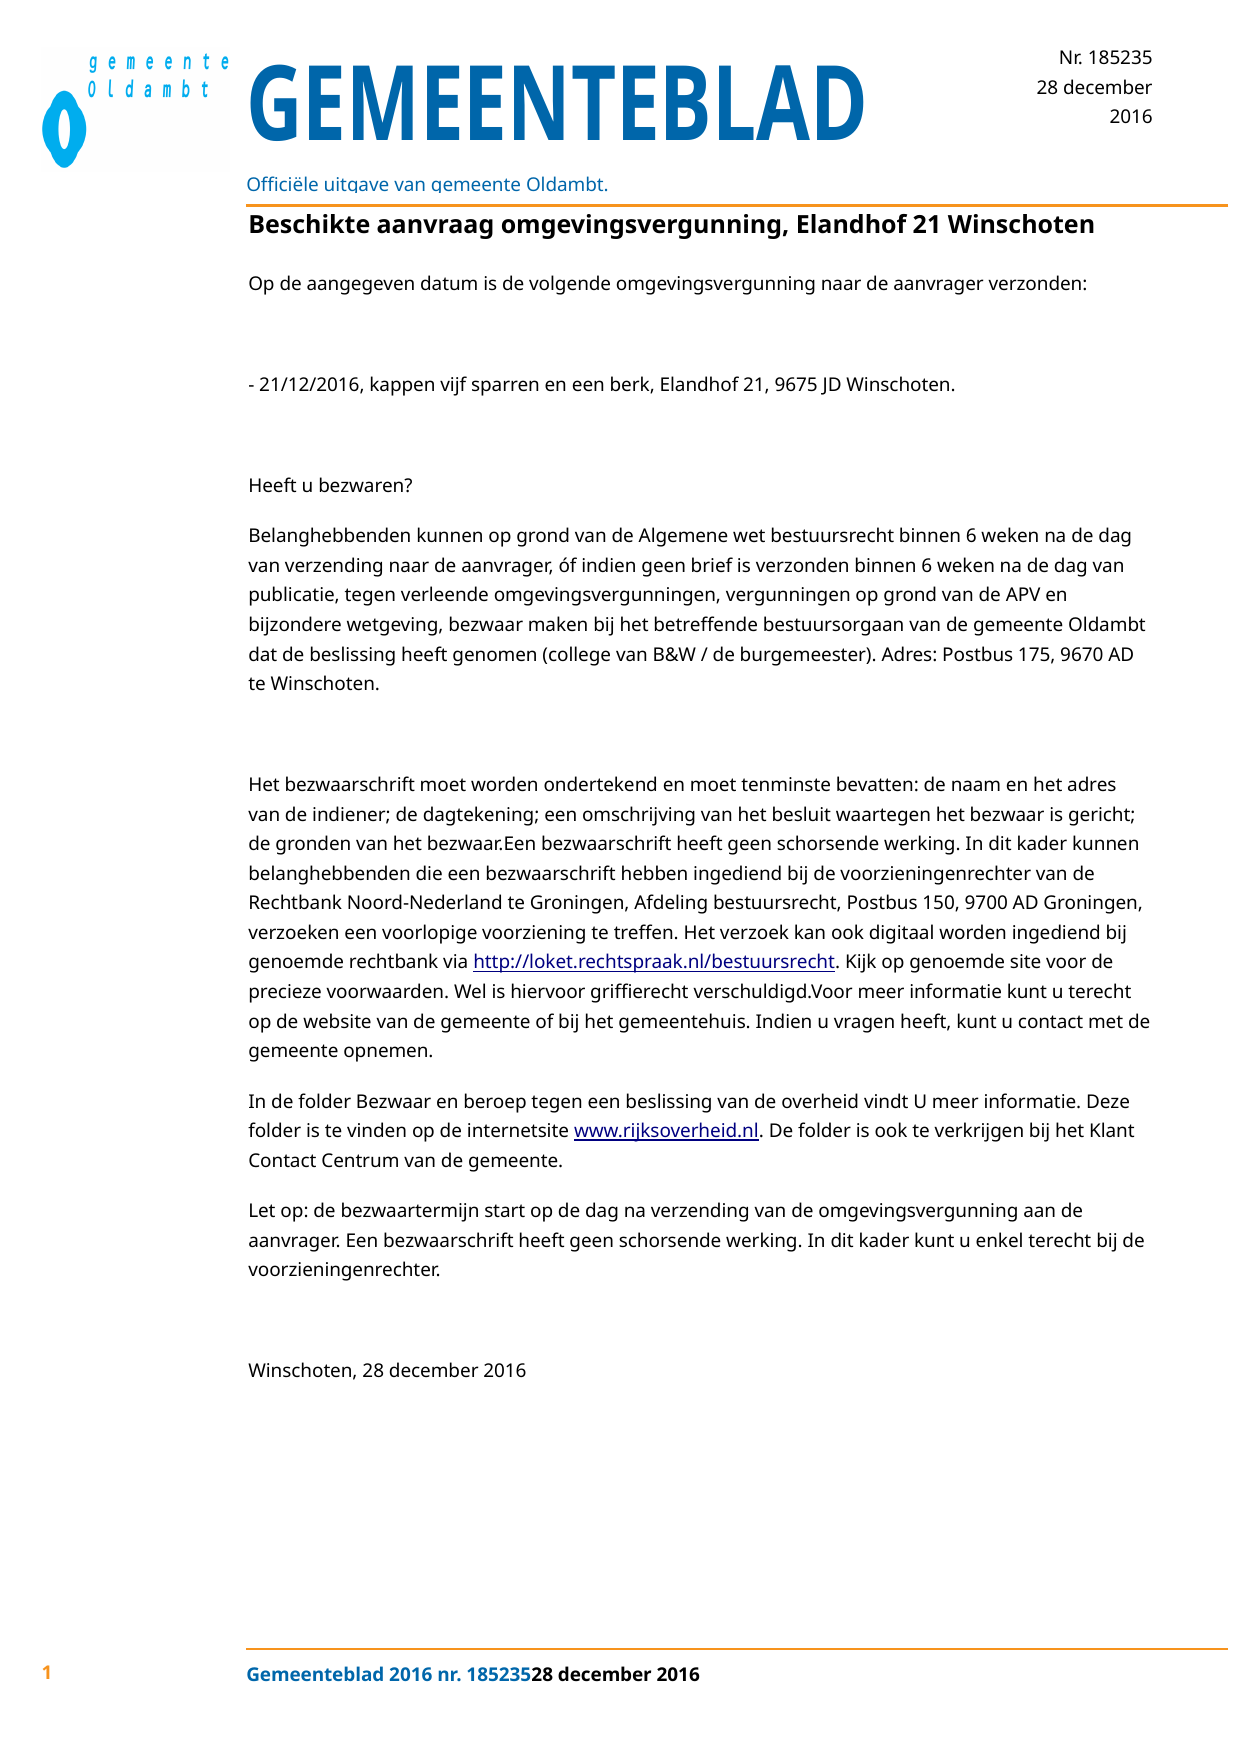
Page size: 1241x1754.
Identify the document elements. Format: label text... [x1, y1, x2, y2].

text Belanghebbenden kunnen op grond van de Algemene wet bestuursrecht binnen 6 weken na de dag van verzending naar de aanvrager, óf indien geen brief is verzonden binnen 6 weken na de dag van publicatie, tegen verleende omgevingsvergunningen, vergunningen op grond van de APV en bijzondere wetgeving, bezwaar maken bij het betreffende bestuursorgaan van de gemeente Oldambt dat de beslissing heeft genomen (college van B&W / de burgemeester). Adres: Postbus 175, 9670 AD te Winschoten. [248, 522, 1152, 696]
text Beschikte aanvraag omgevingsvergunning, Elandhof 21 Winschoten [248, 207, 1152, 241]
text - 21/12/2016, kappen vijf sparren en een berk, Elandhof 21, 9675 JD Winschoten. [248, 371, 1152, 397]
text Heeft u bezwaren? [248, 472, 1152, 498]
text In de folder Bezwaar en beroep tegen een beslissing van de overheid vindt U meer informatie. Deze folder is te vinden op de internetsite www.rijksoverheid.nl. De folder is ook te verkrijgen bij het Klant Contact Centrum van de gemeente. [248, 1088, 1152, 1173]
picture [41, 47, 231, 172]
text Winschoten, 28 december 2016 [248, 1357, 1152, 1383]
text Let op: de bezwaartermijn start op de dag na verzending van de omgevingsvergunning aan de aanvrager. Een bezwaarschrift heeft geen schorsende werking. In dit kader kunt u enkel terecht bij de voorzieningenrechter. [248, 1197, 1152, 1282]
text Het bezwaarschrift moet worden ondertekend en moet tenminste bevatten: de naam en het adres van de indiener; de dagtekening; een omschrijving van het besluit waartegen het bezwaar is gericht; de gronden van het bezwaar.Een bezwaarschrift heeft geen schorsende werking. In dit kader kunnen belanghebbenden die een bezwaarschrift hebben ingediend bij de voorzieningenrechter van de Rechtbank Noord-Nederland te Groningen, Afdeling bestuursrecht, Postbus 150, 9700 AD Groningen, verzoeken een voorlopige voorziening te treffen. Het verzoek kan ook digitaal worden ingediend bij genoemde rechtbank via http://loket.rechtspraak.nl/bestuursrecht. Kijk op genoemde site voor de precieze voorwaarden. Wel is hiervoor griffierecht verschuldigd.Voor meer informatie kunt u terecht op de website van de gemeente of bij het gemeentehuis. Indien u vragen heeft, kunt u contact met de gemeente opnemen. [248, 771, 1152, 1063]
text Op de aangegeven datum is de volgende omgevingsvergunning naar de aanvrager verzonden: [248, 270, 1152, 296]
